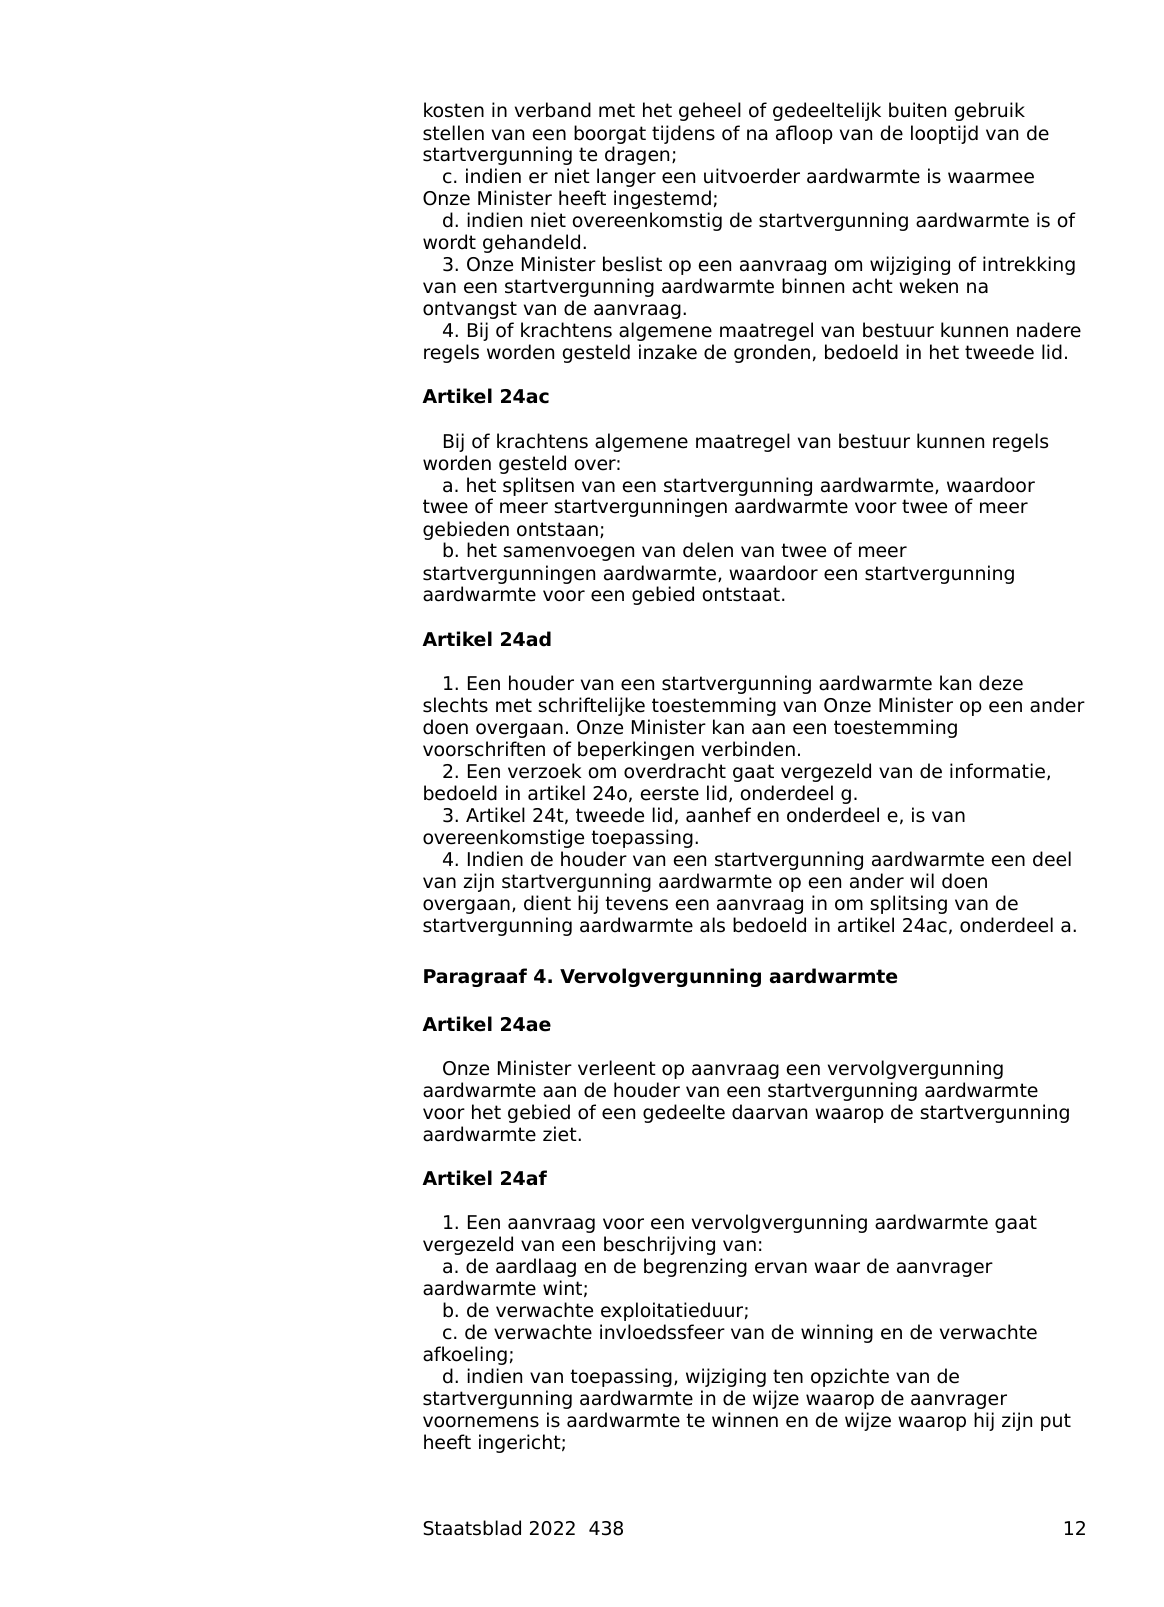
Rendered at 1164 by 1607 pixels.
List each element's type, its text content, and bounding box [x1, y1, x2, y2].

text 3. Onze Minister beslist op een aanvraag om wijziging of intrekking van een startvergunning aardwarmte binnen acht weken na ontvangst van de aanvraag. [422, 254, 1087, 320]
text a. het splitsen van een startvergunning aardwarmte, waardoor twee of meer startvergunningen aardwarmte voor twee of meer gebieden ontstaan; [422, 474, 1087, 540]
text b. het samenvoegen van delen van twee of meer startvergunningen aardwarmte, waardoor een startvergunning aardwarmte voor een gebied ontstaat. [422, 540, 1087, 606]
subtitle Artikel 24ad [422, 628, 1087, 651]
text 1. Een houder van een startvergunning aardwarmte kan deze slechts met schriftelijke toestemming van Onze Minister op een ander doen overgaan. Onze Minister kan aan een toestemming voorschriften of beperkingen verbinden. [422, 673, 1087, 761]
text Bij of krachtens algemene maatregel van bestuur kunnen regels worden gesteld over: [422, 431, 1087, 474]
text kosten in verband met het geheel of gedeeltelijk buiten gebruik stellen van een boorgat tijdens of na afloop van de looptijd van de startvergunning te dragen; [422, 100, 1087, 166]
text a. de aardlaag en de begrenzing ervan waar de aanvrager aardwarmte wint; [422, 1256, 1087, 1300]
text 2. Een verzoek om overdracht gaat vergezeld van de informatie, bedoeld in artikel 24o, eerste lid, onderdeel g. [422, 761, 1087, 804]
text 1. Een aanvraag voor een vervolgvergunning aardwarmte gaat vergezeld van een beschrijving van: [422, 1212, 1087, 1256]
text 3. Artikel 24t, tweede lid, aanhef en onderdeel e, is van overeenkomstige toepassing. [422, 804, 1087, 848]
text Onze Minister verleent op aanvraag een vervolgvergunning aardwarmte aan de houder van een startvergunning aardwarmte voor het gebied of een gedeelte daarvan waarop de startvergunning aardwarmte ziet. [422, 1058, 1087, 1146]
subtitle Artikel 24ac [422, 386, 1087, 408]
text c. indien er niet langer een uitvoerder aardwarmte is waarmee Onze Minister heeft ingestemd; [422, 166, 1087, 210]
text c. de verwachte invloedssfeer van de winning en de verwachte afkoeling; [422, 1322, 1087, 1366]
text 4. Bij of krachtens algemene maatregel van bestuur kunnen nadere regels worden gesteld inzake de gronden, bedoeld in het tweede lid. [422, 320, 1087, 364]
text 4. Indien de houder van een startvergunning aardwarmte een deel van zijn startvergunning aardwarmte op een ander wil doen overgaan, dient hij tevens een aanvraag in om splitsing van de startvergunning aardwarmte als bedoeld in artikel 24ac, onderdeel a. [422, 848, 1087, 936]
subtitle Artikel 24ae [422, 1013, 1087, 1035]
text d. indien niet overeenkomstig de startvergunning aardwarmte is of wordt gehandeld. [422, 210, 1087, 254]
subtitle Paragraaf 4. Vervolgvergunning aardwarmte [422, 966, 1087, 988]
subtitle Artikel 24af [422, 1168, 1087, 1190]
text b. de verwachte exploitatieduur; [422, 1300, 1087, 1322]
text d. indien van toepassing, wijziging ten opzichte van de startvergunning aardwarmte in de wijze waarop de aanvrager voornemens is aardwarmte te winnen en de wijze waarop hij zijn put heeft ingericht; [422, 1366, 1087, 1454]
